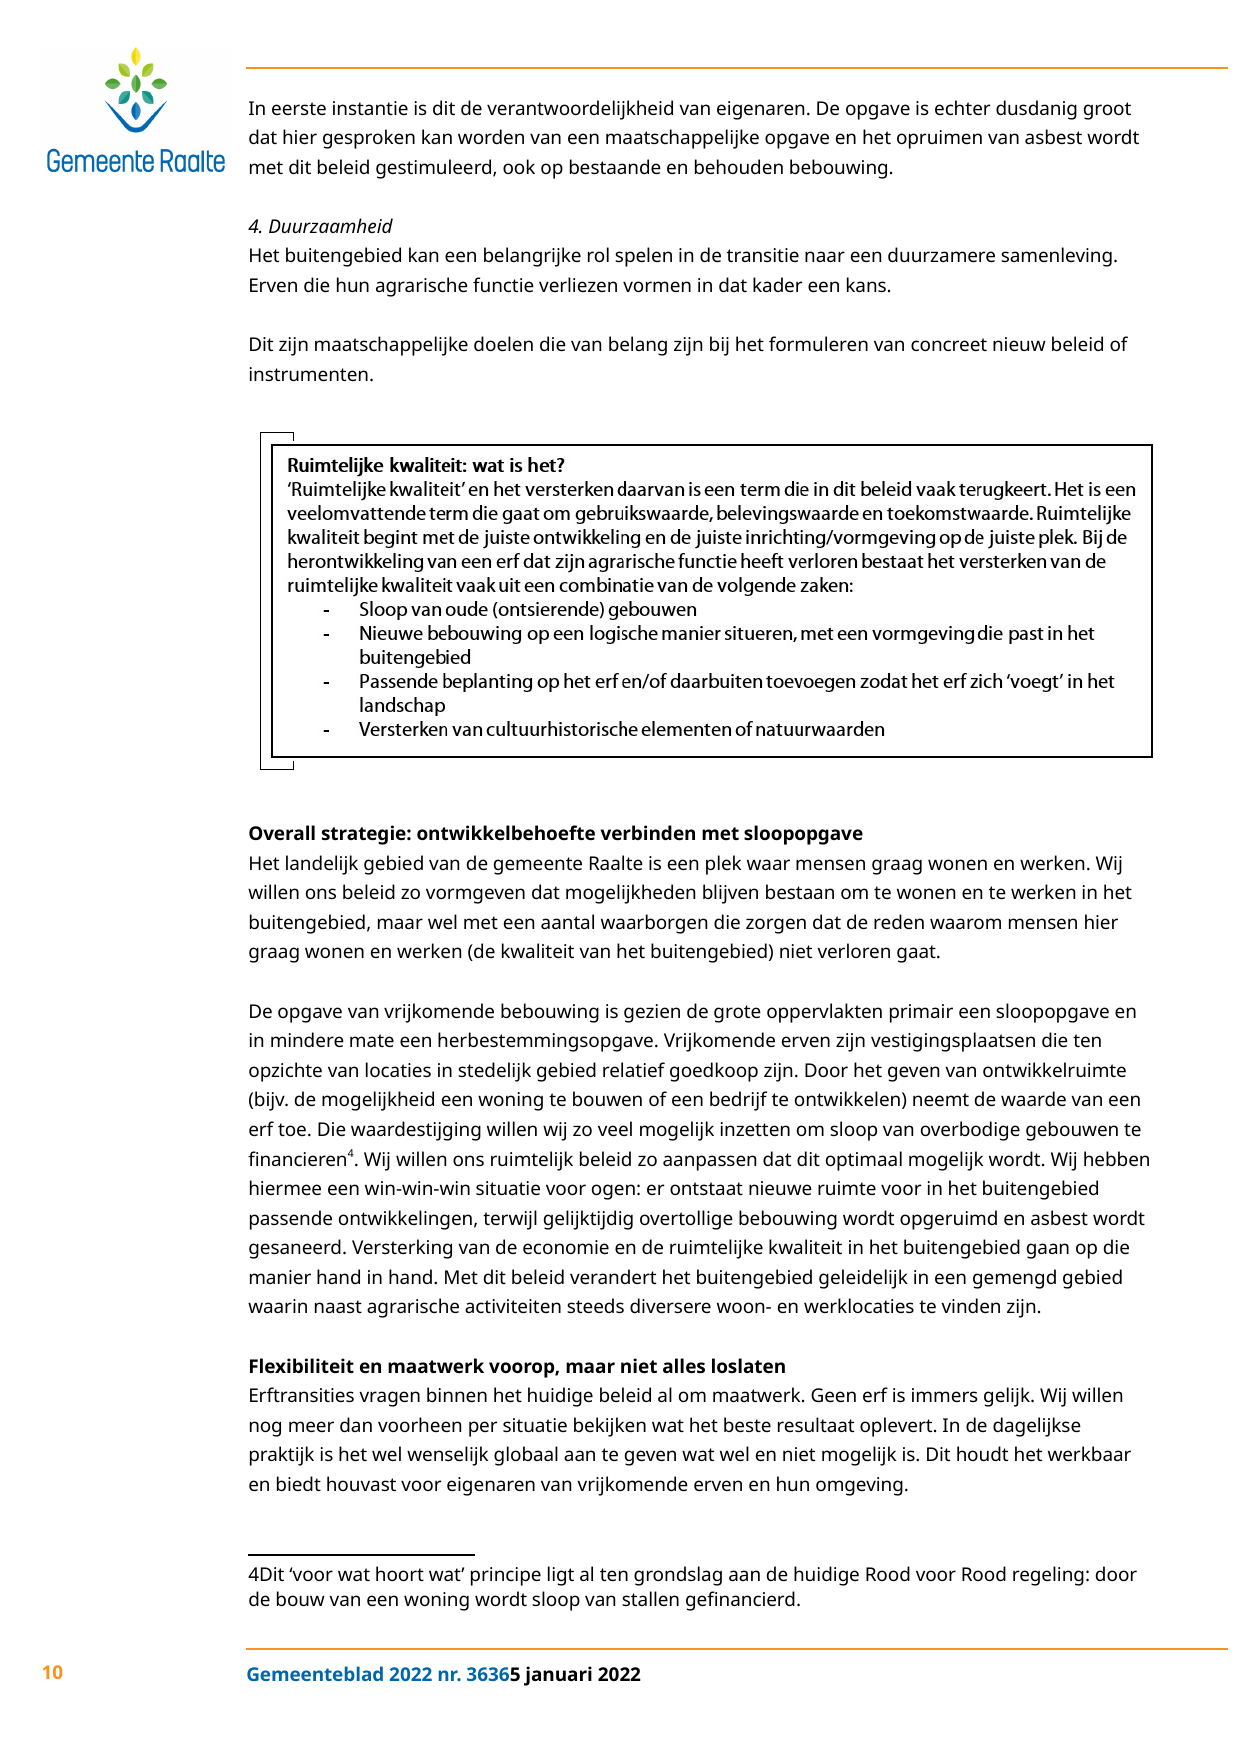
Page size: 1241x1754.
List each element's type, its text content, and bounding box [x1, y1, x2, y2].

picture [268, 441, 1155, 761]
picture [41, 47, 231, 172]
text Dit zijn maatschappelijke doelen die van belang zijn bij het formuleren van concreet nieuw beleid of instrumenten. [248, 331, 1152, 387]
text Flexibiliteit en maatwerk voorop, maar niet alles loslaten [248, 1353, 1152, 1379]
text Dit ‘voor wat hoort wat’ principe ligt al ten grondslag aan de huidige Rood voor Rood regeling: door de bouw van een woning wordt sloop van stallen gefinancierd. [248, 1561, 1152, 1612]
text In eerste instantie is dit de verantwoordelijkheid van eigenaren. De opgave is echter dusdanig groot dat hier gesproken kan worden van een maatschappelijke opgave en het opruimen van asbest wordt met dit beleid gestimuleerd, ook op bestaande en behouden bebouwing. [248, 95, 1152, 180]
text 4. Duurzaamheid [248, 213, 1152, 239]
text Het buitengebied kan een belangrijke rol spelen in de transitie naar een duurzamere samenleving. Erven die hun agrarische functie verliezen vormen in dat kader een kans. [248, 243, 1152, 298]
text Het landelijk gebied van de gemeente Raalte is een plek waar mensen graag wonen en werken. Wij willen ons beleid zo vormgeven dat mogelijkheden blijven bestaan om te wonen en te werken in het buitengebied, maar wel met een aantal waarborgen die zorgen dat de reden waarom mensen hier graag wonen en werken (de kwaliteit van het buitengebied) niet verloren gaat. [248, 850, 1152, 964]
text Overall strategie: ontwikkelbehoefte verbinden met sloopopgave [248, 820, 1152, 846]
text De opgave van vrijkomende bebouwing is gezien de grote oppervlakten primair een sloopopgave en in mindere mate een herbestemmingsopgave. Vrijkomende erven zijn vestigingsplaatsen die ten opzichte van locaties in stedelijk gebied relatief goedkoop zijn. Door het geven van ontwikkelruimte (bijv. de mogelijkheid een woning te bouwen of een bedrijf te ontwikkelen) neemt de waarde van een erf toe. Die waardestijging willen wij zo veel mogelijk inzetten om sloop van overbodige gebouwen te financieren. Wij willen ons ruimtelijk beleid zo aanpassen dat dit optimaal mogelijk wordt. Wij hebben hiermee een win-win-win situatie voor ogen: er ontstaat nieuwe ruimte voor in het buitengebied passende ontwikkelingen, terwijl gelijktijdig overtollige bebouwing wordt opgeruimd en asbest wordt gesaneerd. Versterking van de economie en de ruimtelijke kwaliteit in het buitengebied gaan op die manier hand in hand. Met dit beleid verandert het buitengebied geleidelijk in een gemengd gebied waarin naast agrarische activiteiten steeds diversere woon- en werklocaties te vinden zijn. [248, 998, 1152, 1319]
text Erftransities vragen binnen het huidige beleid al om maatwerk. Geen erf is immers gelijk. Wij willen nog meer dan voorheen per situatie bekijken wat het beste resultaat oplevert. In de dagelijkse praktijk is het wel wenselijk globaal aan te geven wat wel en niet mogelijk is. Dit houdt het werkbaar en biedt houvast voor eigenaren van vrijkomende erven en hun omgeving. [248, 1382, 1152, 1497]
